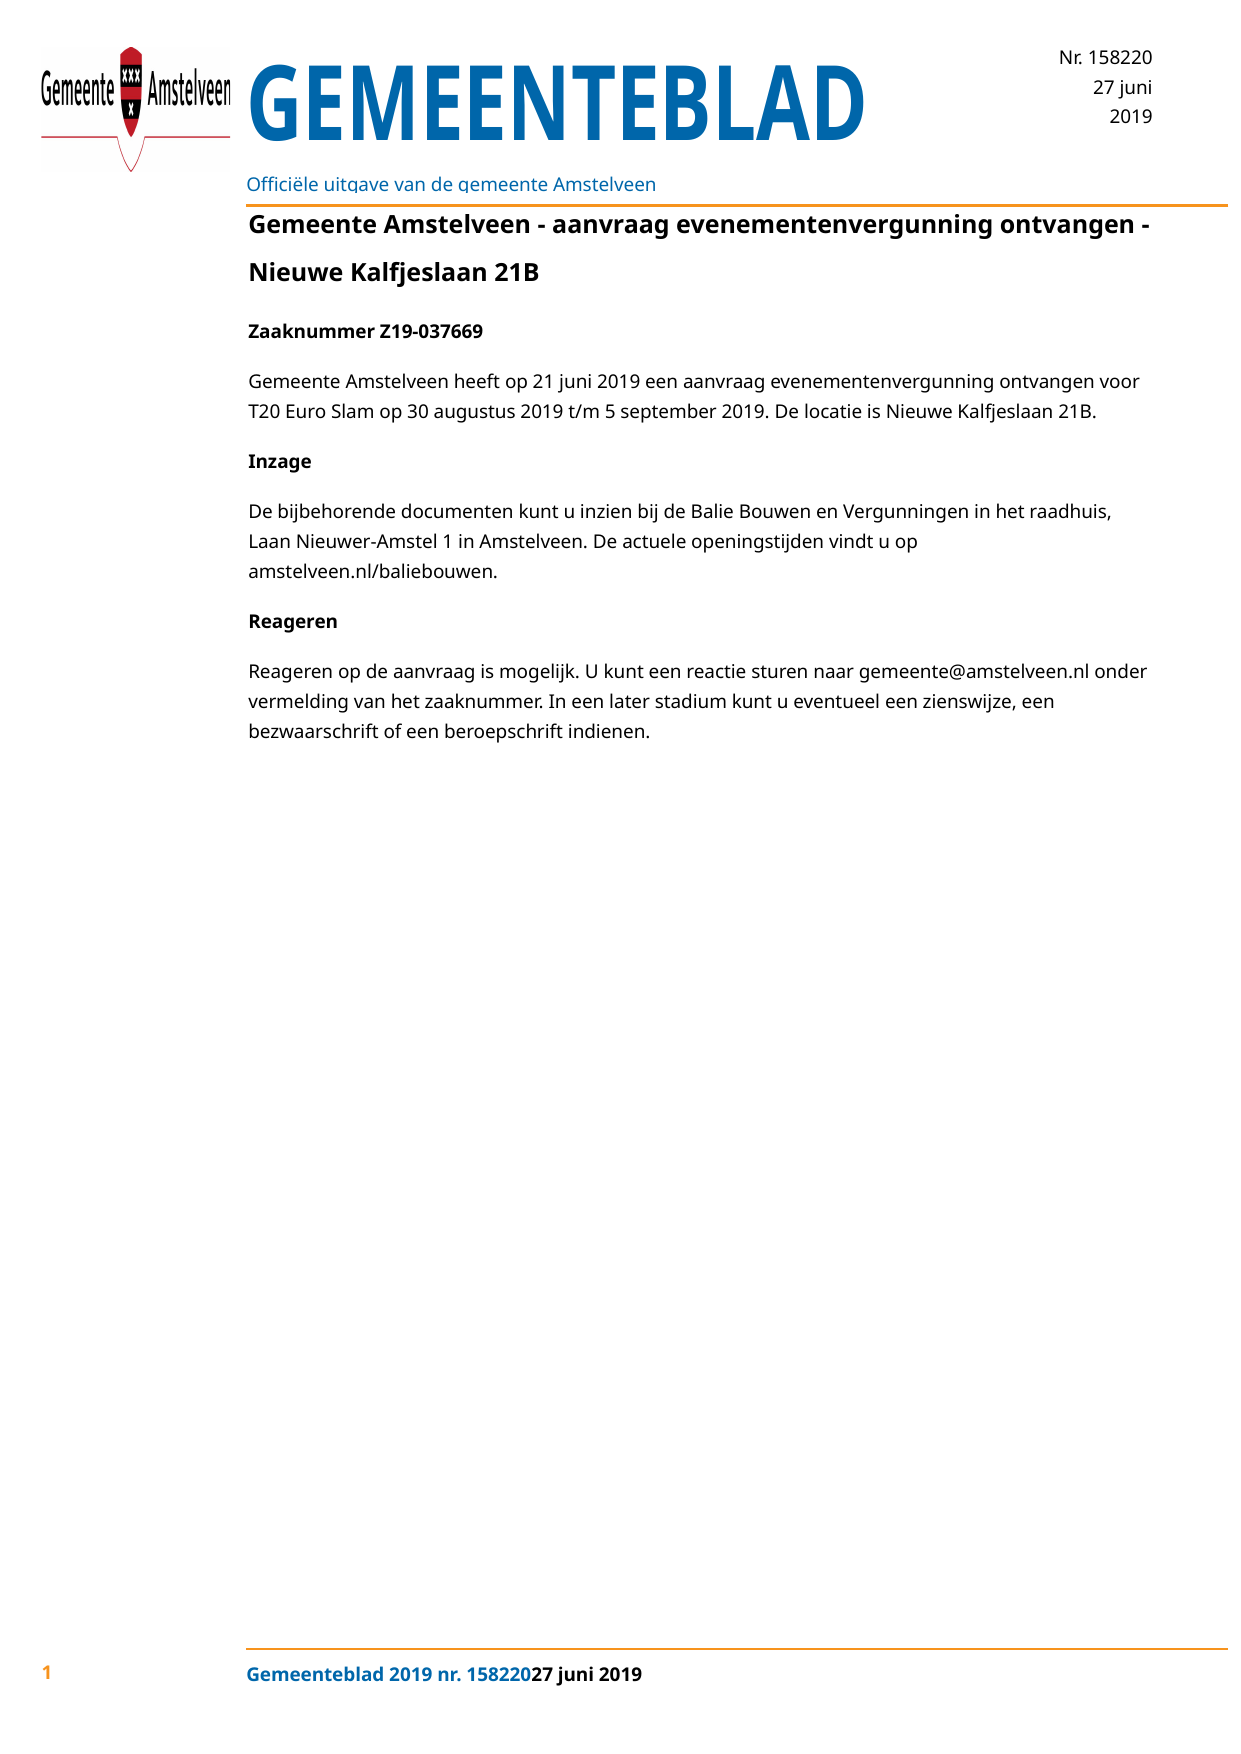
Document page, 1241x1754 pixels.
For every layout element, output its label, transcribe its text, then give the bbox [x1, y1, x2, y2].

text Gemeente Amstelveen heeft op 21 juni 2019 een aanvraag evenementenvergunning ontvangen voor T20 Euro Slam op 30 augustus 2019 t/m 5 september 2019. De locatie is Nieuwe Kalfjeslaan 21B. [248, 368, 1152, 424]
text Reageren [248, 608, 1152, 634]
text Gemeente Amstelveen - aanvraag evenementenvergunning ontvangen - Nieuwe Kalfjeslaan 21B [248, 207, 1152, 288]
text Inzage [248, 448, 1152, 474]
text Zaaknummer Z19-037669 [248, 318, 1152, 344]
text Reageren op de aanvraag is mogelijk. U kunt een reactie sturen naar gemeente@amstelveen.nl onder vermelding van het zaaknummer. In een later stadium kunt u eventueel een zienswijze, een bezwaarschrift of een beroepschrift indienen. [248, 659, 1152, 744]
text De bijbehorende documenten kunt u inzien bij de Balie Bouwen en Vergunningen in het raadhuis, Laan Nieuwer-Amstel 1 in Amstelveen. De actuele openingstijden vindt u op amstelveen.nl/baliebouwen. [248, 499, 1152, 584]
picture [41, 47, 231, 172]
